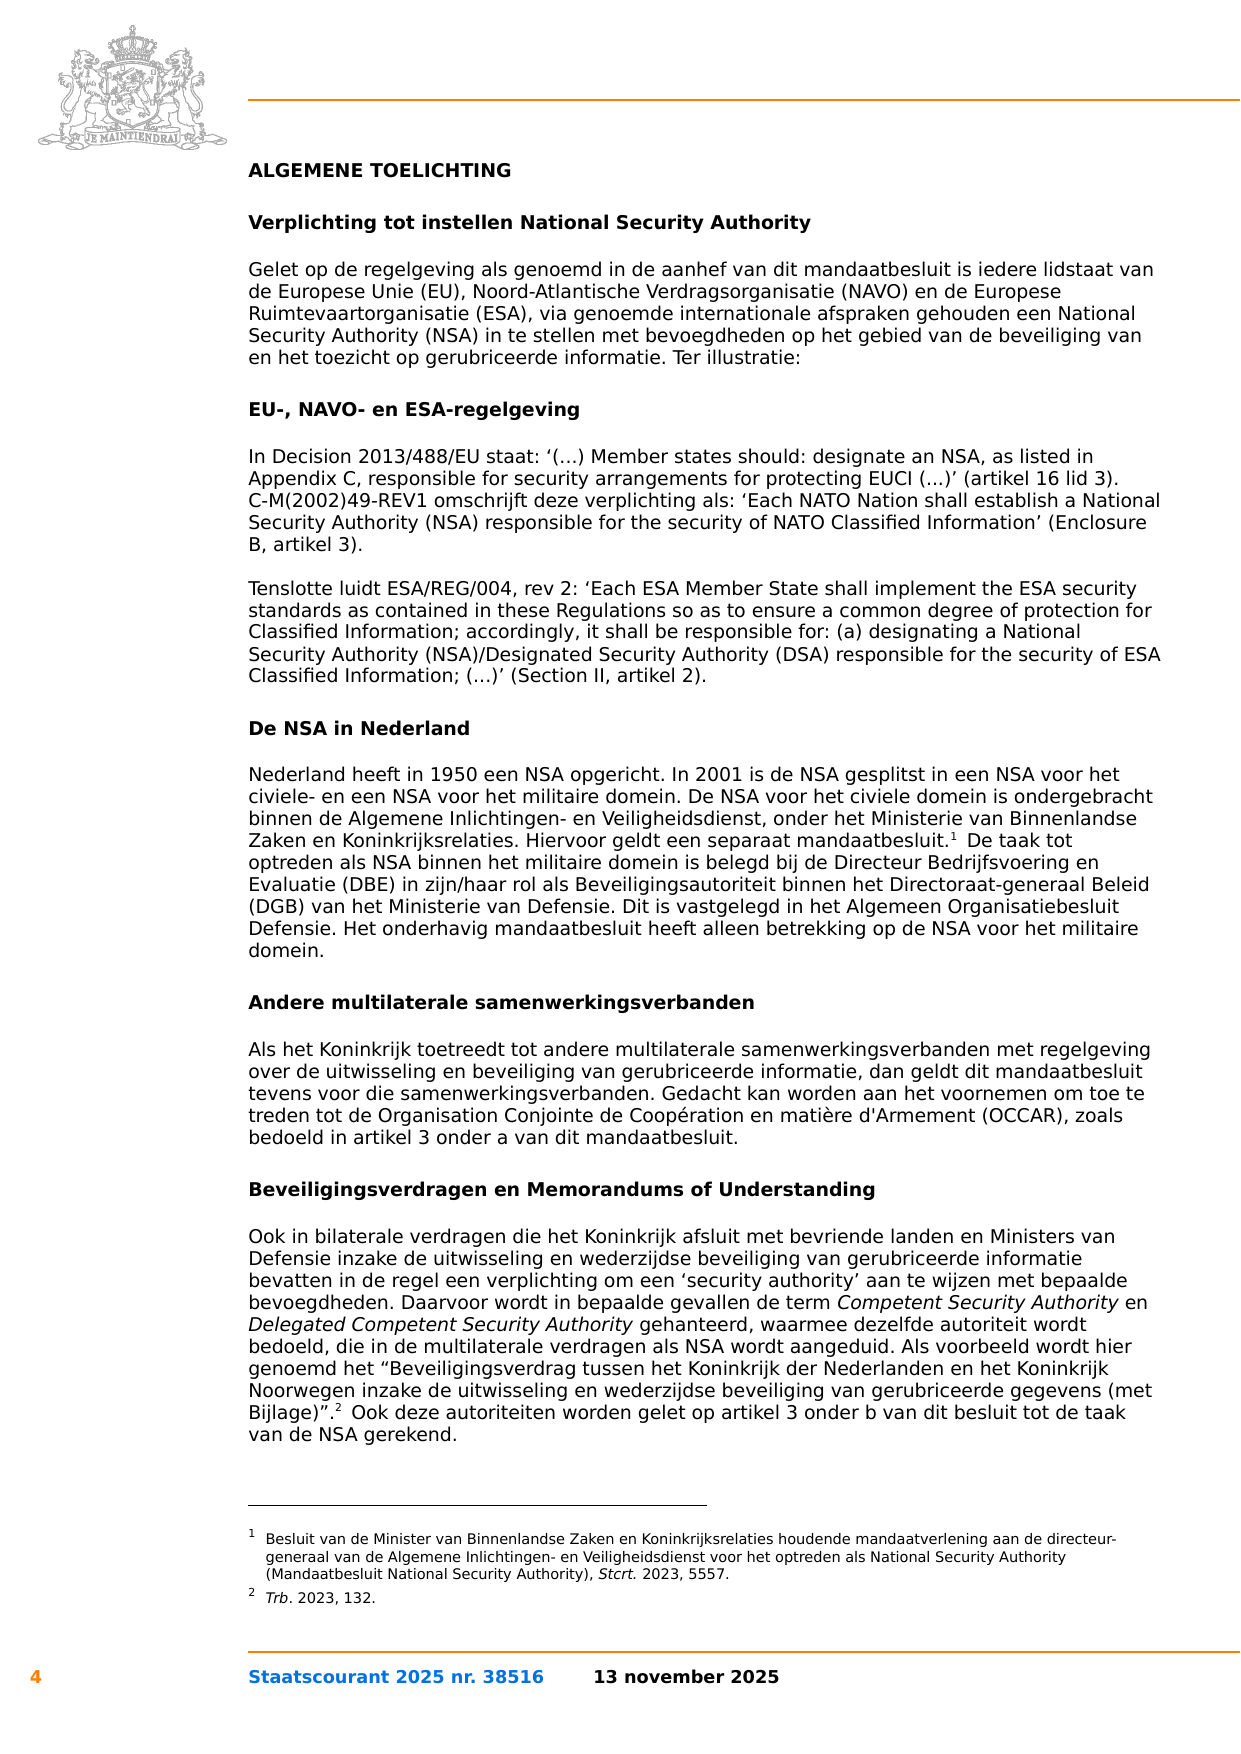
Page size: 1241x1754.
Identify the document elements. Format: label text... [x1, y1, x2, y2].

text Nederland heeft in 1950 een NSA opgericht. In 2001 is de NSA gesplitst in een NSA voor het civiele- en een NSA voor het militaire domein. De NSA voor het civiele domein is ondergebracht binnen de Algemene Inlichtingen- en Veiligheidsdienst, onder het Ministerie van Binnenlandse Zaken en Koninkrijksrelaties. Hiervoor geldt een separaat mandaatbesluit. De taak tot optreden als NSA binnen het militaire domein is belegd bij de Directeur Bedrijfsvoering en Evaluatie (DBE) in zijn/haar rol als Beveiligingsautoriteit binnen het Directoraat-generaal Beleid (DGB) van het Ministerie van Defensie. Dit is vastgelegd in het Algemeen Organisatiebesluit Defensie. Het onderhavig mandaatbesluit heeft alleen betrekking op de NSA voor het militaire domein. [248, 764, 1163, 962]
subtitle Beveiligingsverdragen en Memorandums of Understanding [248, 1179, 1163, 1201]
text In Decision 2013/488/EU staat: ‘(...) Member states should: designate an NSA, as listed in Appendix C, responsible for security arrangements for protecting EUCI (...)’ (artikel 16 lid 3). [248, 446, 1163, 490]
subtitle Andere multilaterale samenwerkingsverbanden [248, 992, 1163, 1014]
text Gelet op de regelgeving als genoemd in de aanhef van dit mandaatbesluit is iedere lidstaat van de Europese Unie (EU), Noord-Atlantische Verdragsorganisatie (NAVO) en de Europese Ruimtevaartorganisatie (ESA), via genoemde internationale afspraken gehouden een National Security Authority (NSA) in te stellen met bevoegdheden op het gebied van de beveiliging van en het toezicht op gerubriceerde informatie. Ter illustratie: [248, 259, 1163, 369]
subtitle De NSA in Nederland [248, 717, 1163, 739]
text Besluit van de Minister van Binnenlandse Zaken en Koninkrijksrelaties houdende mandaatverlening aan de directeur-generaal van de Algemene Inlichtingen- en Veiligheidsdienst voor het optreden als National Security Authority (Mandaatbesluit National Security Authority), Stcrt. 2023, 5557. [248, 1527, 1163, 1583]
text Ook in bilaterale verdragen die het Koninkrijk afsluit met bevriende landen en Ministers van Defensie inzake de uitwisseling en wederzijdse beveiliging van gerubriceerde informatie bevatten in de regel een verplichting om een ‘security authority’ aan te wijzen met bepaalde bevoegdheden. Daarvoor wordt in bepaalde gevallen de term Competent Security Authority en Delegated Competent Security Authority gehanteerd, waarmee dezelfde autoriteit wordt bedoeld, die in de multilaterale verdragen als NSA wordt aangeduid. Als voorbeeld wordt hier genoemd het “Beveiligingsverdrag tussen het Koninkrijk der Nederlanden en het Koninkrijk Noorwegen inzake de uitwisseling en wederzijdse beveiliging van gerubriceerde gegevens (met Bijlage)”. Ook deze autoriteiten worden gelet op artikel 3 onder b van dit besluit tot de taak van de NSA gerekend. [248, 1226, 1163, 1446]
text Tenslotte luidt ESA/REG/004, rev 2: ‘Each ESA Member State shall implement the ESA security standards as contained in these Regulations so as to ensure a common degree of protection for Classified Information; accordingly, it shall be responsible for: (a) designating a National Security Authority (NSA)/Designated Security Authority (DSA) responsible for the security of ESA Classified Information; (...)’ (Section II, artikel 2). [248, 577, 1163, 687]
text Als het Koninkrijk toetreedt tot andere multilaterale samenwerkingsverbanden met regelgeving over de uitwisseling en beveiliging van gerubriceerde informatie, dan geldt dit mandaatbesluit tevens voor die samenwerkingsverbanden. Gedacht kan worden aan het voornemen om toe te treden tot de Organisation Conjointe de Coopération en matière d'Armement (OCCAR), zoals bedoeld in artikel 3 onder a van dit mandaatbesluit. [248, 1039, 1163, 1149]
text C-M(2002)49-REV1 omschrijft deze verplichting als: ‘Each NATO Nation shall establish a National Security Authority (NSA) responsible for the security of NATO Classified Information’ (Enclosure B, artikel 3). [248, 490, 1163, 556]
subtitle ALGEMENE TOELICHTING [248, 160, 1163, 182]
picture [38, 25, 227, 150]
subtitle EU-, NAVO- en ESA-regelgeving [248, 399, 1163, 421]
subtitle Verplichting tot instellen National Security Authority [248, 212, 1163, 234]
text Trb. 2023, 132. [248, 1586, 1163, 1608]
